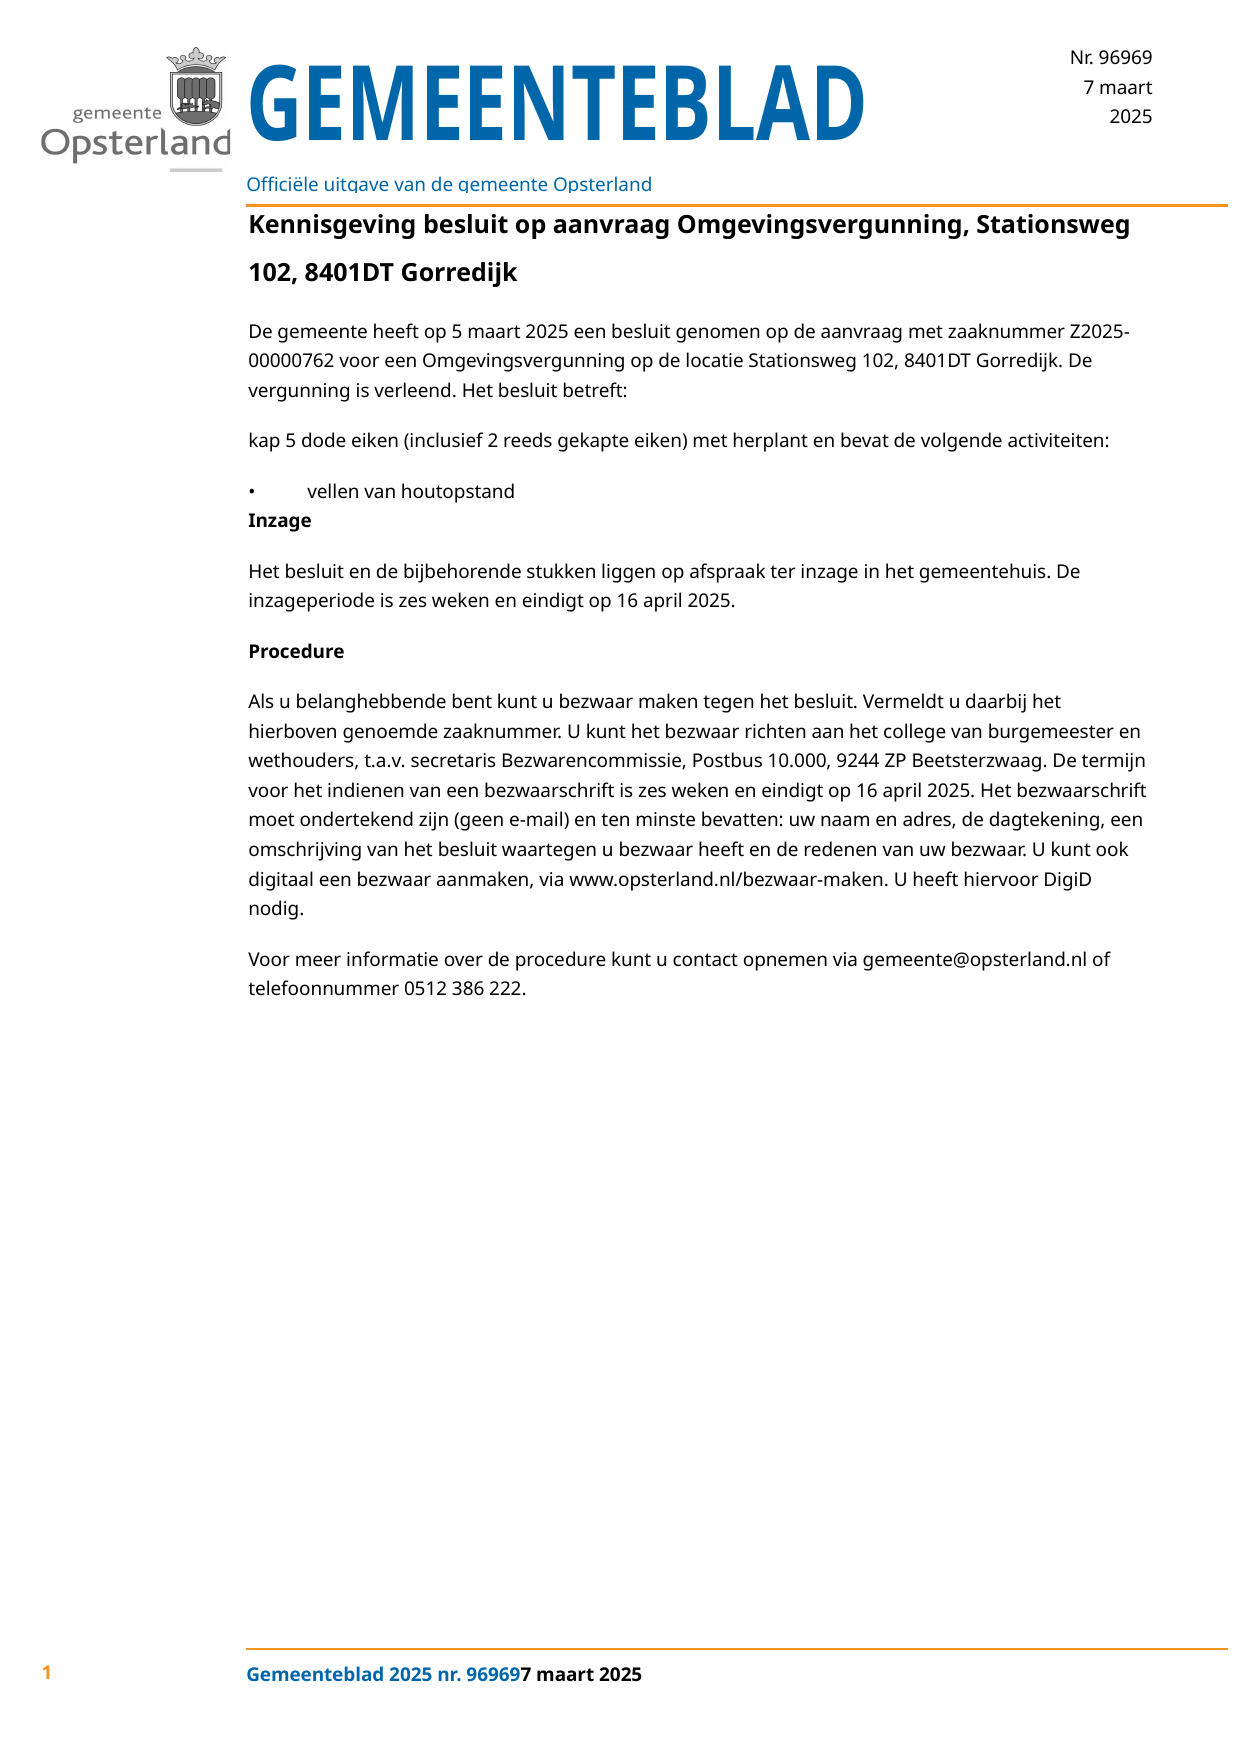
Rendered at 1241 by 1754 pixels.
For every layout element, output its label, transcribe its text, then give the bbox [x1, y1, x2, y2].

list vellen van houtopstand [248, 478, 1152, 504]
text Procedure [248, 638, 1152, 664]
text Kennisgeving besluit op aanvraag Omgevingsvergunning, Stationsweg 102, 8401DT Gorredijk [248, 207, 1152, 288]
picture [41, 47, 231, 172]
text Als u belanghebbende bent kunt u bezwaar maken tegen het besluit. Vermeldt u daarbij het hierboven genoemde zaaknummer. U kunt het bezwaar richten aan het college van burgemeester en wethouders, t.a.v. secretaris Bezwarencommissie, Postbus 10.000, 9244 ZP Beetsterzwaag. De termijn voor het indienen van een bezwaarschrift is zes weken en eindigt op 16 april 2025. Het bezwaarschrift moet ondertekend zijn (geen e-mail) en ten minste bevatten: uw naam en adres, de dagtekening, een omschrijving van het besluit waartegen u bezwaar heeft en de redenen van uw bezwaar. U kunt ook digitaal een bezwaar aanmaken, via www.opsterland.nl/bezwaar-maken. U heeft hiervoor DigiD nodig. [248, 688, 1152, 921]
text De gemeente heeft op 5 maart 2025 een besluit genomen op de aanvraag met zaaknummer Z2025-00000762 voor een Omgevingsvergunning op de locatie Stationsweg 102, 8401DT Gorredijk. De vergunning is verleend. Het besluit betreft: [248, 318, 1152, 403]
text Inzage [248, 507, 1152, 533]
text kap 5 dode eiken (inclusief 2 reeds gekapte eiken) met herplant en bevat de volgende activiteiten: [248, 427, 1152, 453]
text Voor meer informatie over de procedure kunt u contact opnemen via gemeente@opsterland.nl of telefoonnummer 0512 386 222. [248, 946, 1152, 1001]
text Het besluit en de bijbehorende stukken liggen op afspraak ter inzage in het gemeentehuis. De inzageperiode is zes weken en eindigt op 16 april 2025. [248, 558, 1152, 613]
